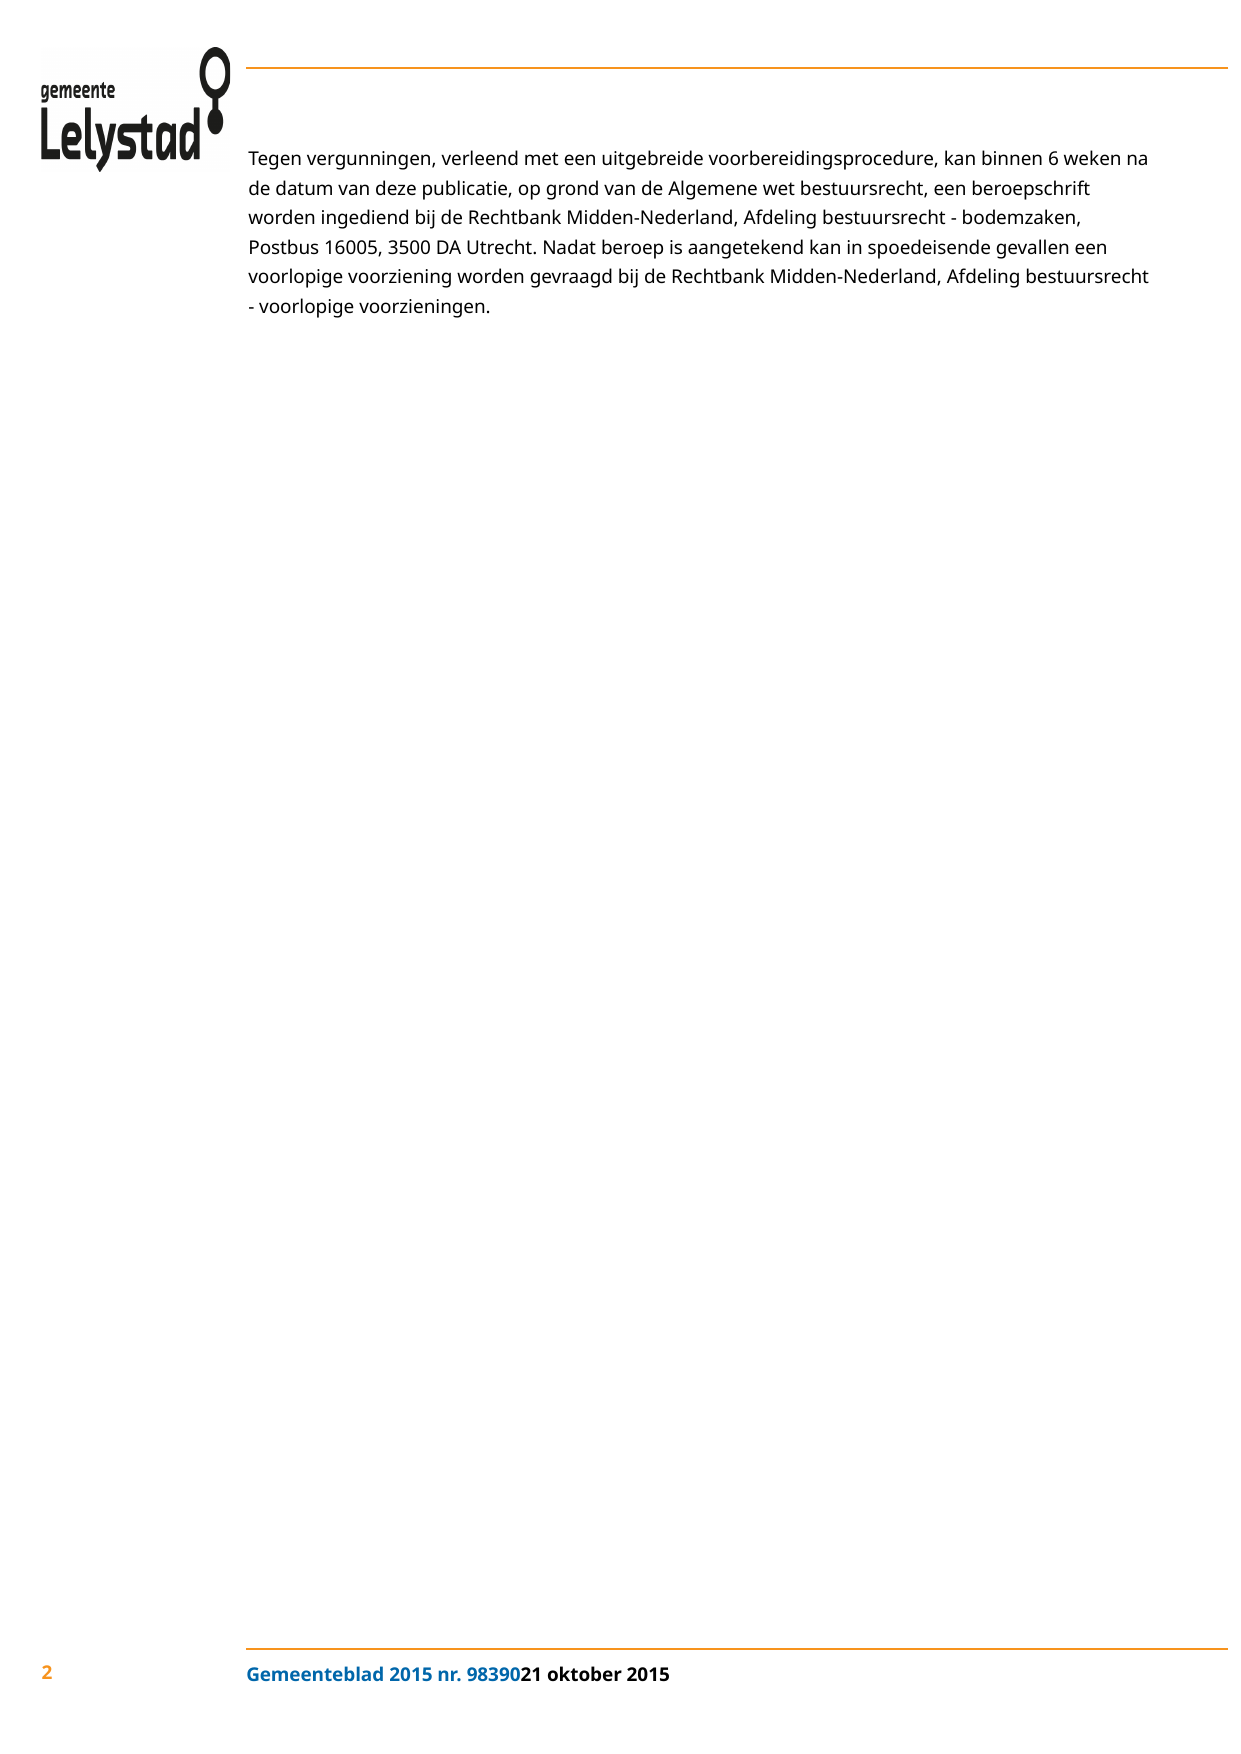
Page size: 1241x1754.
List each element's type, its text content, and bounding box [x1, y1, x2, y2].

text Tegen vergunningen, verleend met een uitgebreide voorbereidingsprocedure, kan binnen 6 weken na de datum van deze publicatie, op grond van de Algemene wet bestuursrecht, een beroepschrift worden ingediend bij de Rechtbank Midden-Nederland, Afdeling bestuursrecht - bodemzaken, Postbus 16005, 3500 DA Utrecht. Nadat beroep is aangetekend kan in spoedeisende gevallen een voorlopige voorziening worden gevraagd bij de Rechtbank Midden-Nederland, Afdeling bestuursrecht - voorlopige voorzieningen. [248, 145, 1152, 319]
picture [41, 47, 231, 172]
